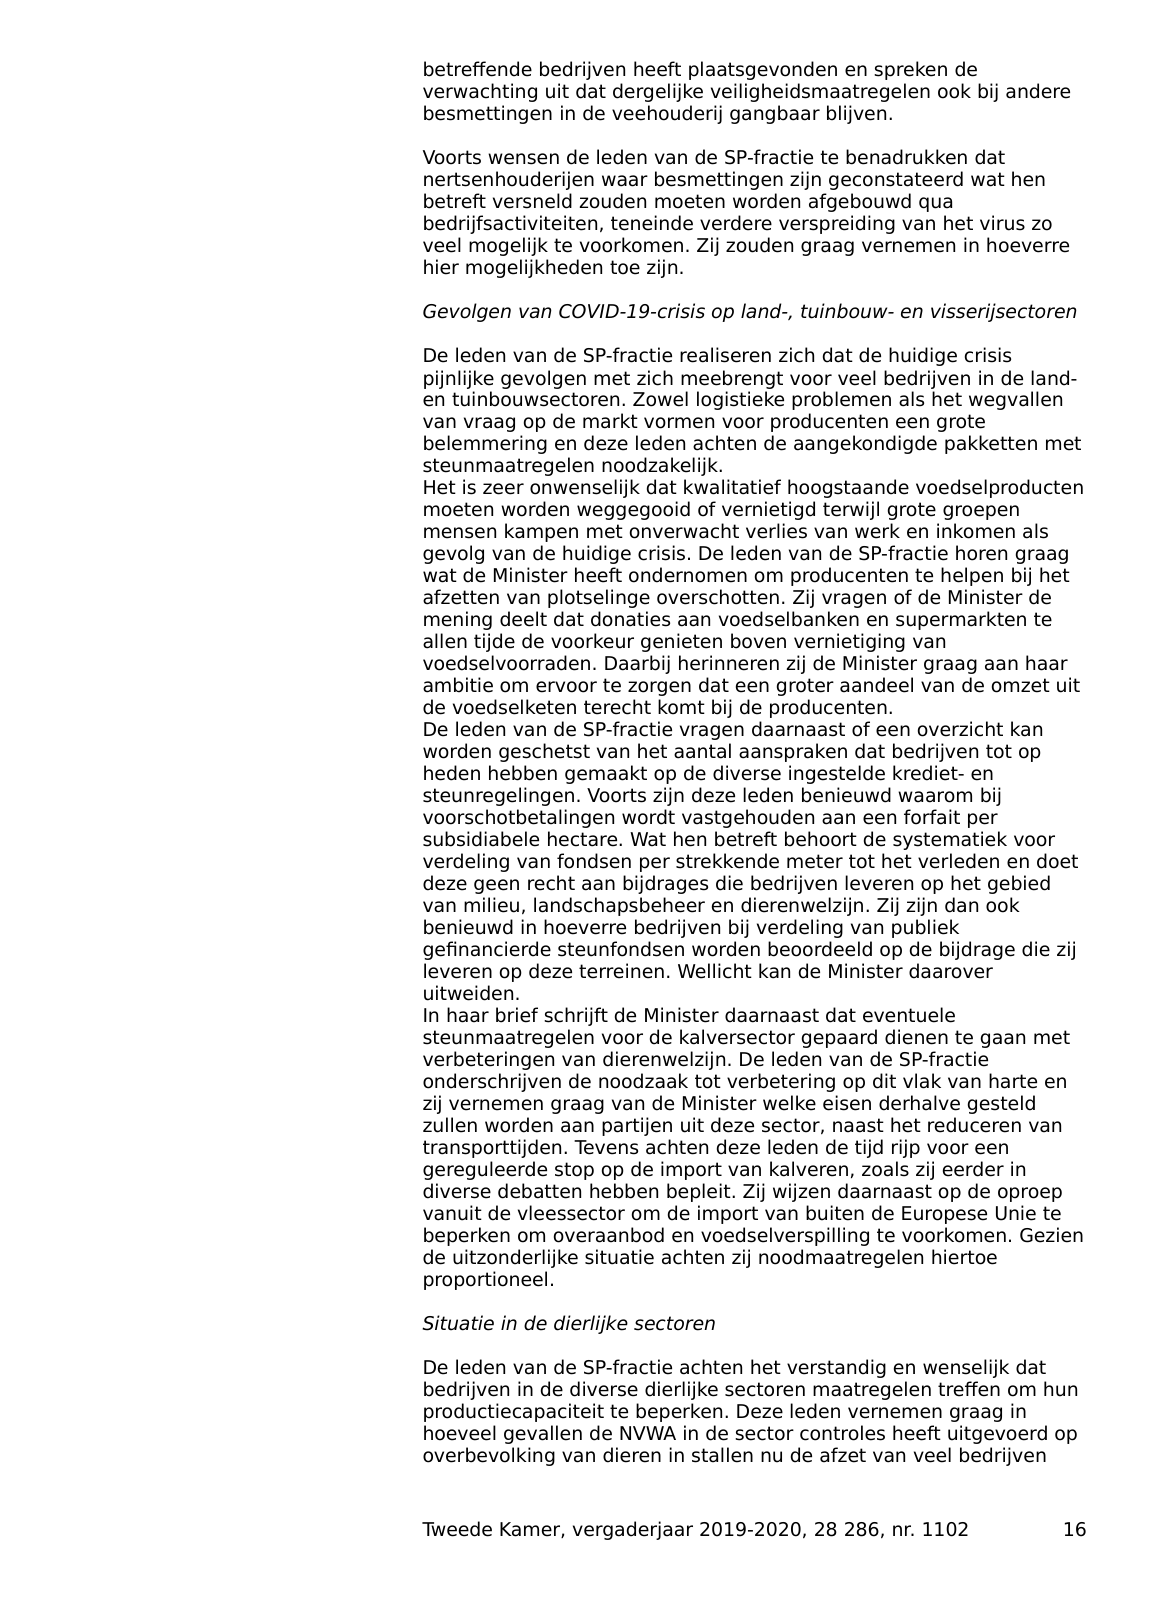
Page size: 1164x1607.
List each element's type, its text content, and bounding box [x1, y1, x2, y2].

text De leden van de SP-fractie vragen daarnaast of een overzicht kan worden geschetst van het aantal aanspraken dat bedrijven tot op heden hebben gemaakt op de diverse ingestelde krediet- en steunregelingen. Voorts zijn deze leden benieuwd waarom bij voorschotbetalingen wordt vastgehouden aan een forfait per subsidiabele hectare. Wat hen betreft behoort de systematiek voor verdeling van fondsen per strekkende meter tot het verleden en doet deze geen recht aan bijdrages die bedrijven leveren op het gebied van milieu, landschapsbeheer en dierenwelzijn. Zij zijn dan ook benieuwd in hoeverre bedrijven bij verdeling van publiek gefinancierde steunfondsen worden beoordeeld op de bijdrage die zij leveren op deze terreinen. Wellicht kan de Minister daarover uitweiden. [422, 719, 1087, 1005]
subtitle Situatie in de dierlijke sectoren [422, 1313, 1087, 1335]
text De leden van de SP-fractie realiseren zich dat de huidige crisis pijnlijke gevolgen met zich meebrengt voor veel bedrijven in de land- en tuinbouwsectoren. Zowel logistieke problemen als het wegvallen van vraag op de markt vormen voor producenten een grote belemmering en deze leden achten de aangekondigde pakketten met steunmaatregelen noodzakelijk. [422, 345, 1087, 477]
subtitle Gevolgen van COVID-19-crisis op land-, tuinbouw- en visserijsectoren [422, 301, 1087, 323]
text Het is zeer onwenselijk dat kwalitatief hoogstaande voedselproducten moeten worden weggegooid of vernietigd terwijl grote groepen mensen kampen met onverwacht verlies van werk en inkomen als gevolg van de huidige crisis. De leden van de SP-fractie horen graag wat de Minister heeft ondernomen om producenten te helpen bij het afzetten van plotselinge overschotten. Zij vragen of de Minister de mening deelt dat donaties aan voedselbanken en supermarkten te allen tijde de voorkeur genieten boven vernietiging van voedselvoorraden. Daarbij herinneren zij de Minister graag aan haar ambitie om ervoor te zorgen dat een groter aandeel van de omzet uit de voedselketen terecht komt bij de producenten. [422, 477, 1087, 719]
text In haar brief schrijft de Minister daarnaast dat eventuele steunmaatregelen voor de kalversector gepaard dienen te gaan met verbeteringen van dierenwelzijn. De leden van de SP-fractie onderschrijven de noodzaak tot verbetering op dit vlak van harte en zij vernemen graag van de Minister welke eisen derhalve gesteld zullen worden aan partijen uit deze sector, naast het reduceren van transporttijden. Tevens achten deze leden de tijd rijp voor een gereguleerde stop op de import van kalveren, zoals zij eerder in diverse debatten hebben bepleit. Zij wijzen daarnaast op de oproep vanuit de vleessector om de import van buiten de Europese Unie te beperken om overaanbod en voedselverspilling te voorkomen. Gezien de uitzonderlijke situatie achten zij noodmaatregelen hiertoe proportioneel. [422, 1005, 1087, 1291]
text Voorts wensen de leden van de SP-fractie te benadrukken dat nertsenhouderijen waar besmettingen zijn geconstateerd wat hen betreft versneld zouden moeten worden afgebouwd qua bedrijfsactiviteiten, teneinde verdere verspreiding van het virus zo veel mogelijk te voorkomen. Zij zouden graag vernemen in hoeverre hier mogelijkheden toe zijn. [422, 147, 1087, 279]
text De leden van de SP-fractie achten het verstandig en wenselijk dat bedrijven in de diverse dierlijke sectoren maatregelen treffen om hun productiecapaciteit te beperken. Deze leden vernemen graag in hoeveel gevallen de NVWA in de sector controles heeft uitgevoerd op overbevolking van dieren in stallen nu de afzet van veel bedrijven [422, 1357, 1087, 1467]
text betreffende bedrijven heeft plaatsgevonden en spreken de verwachting uit dat dergelijke veiligheidsmaatregelen ook bij andere besmettingen in de veehouderij gangbaar blijven. [422, 59, 1087, 125]
